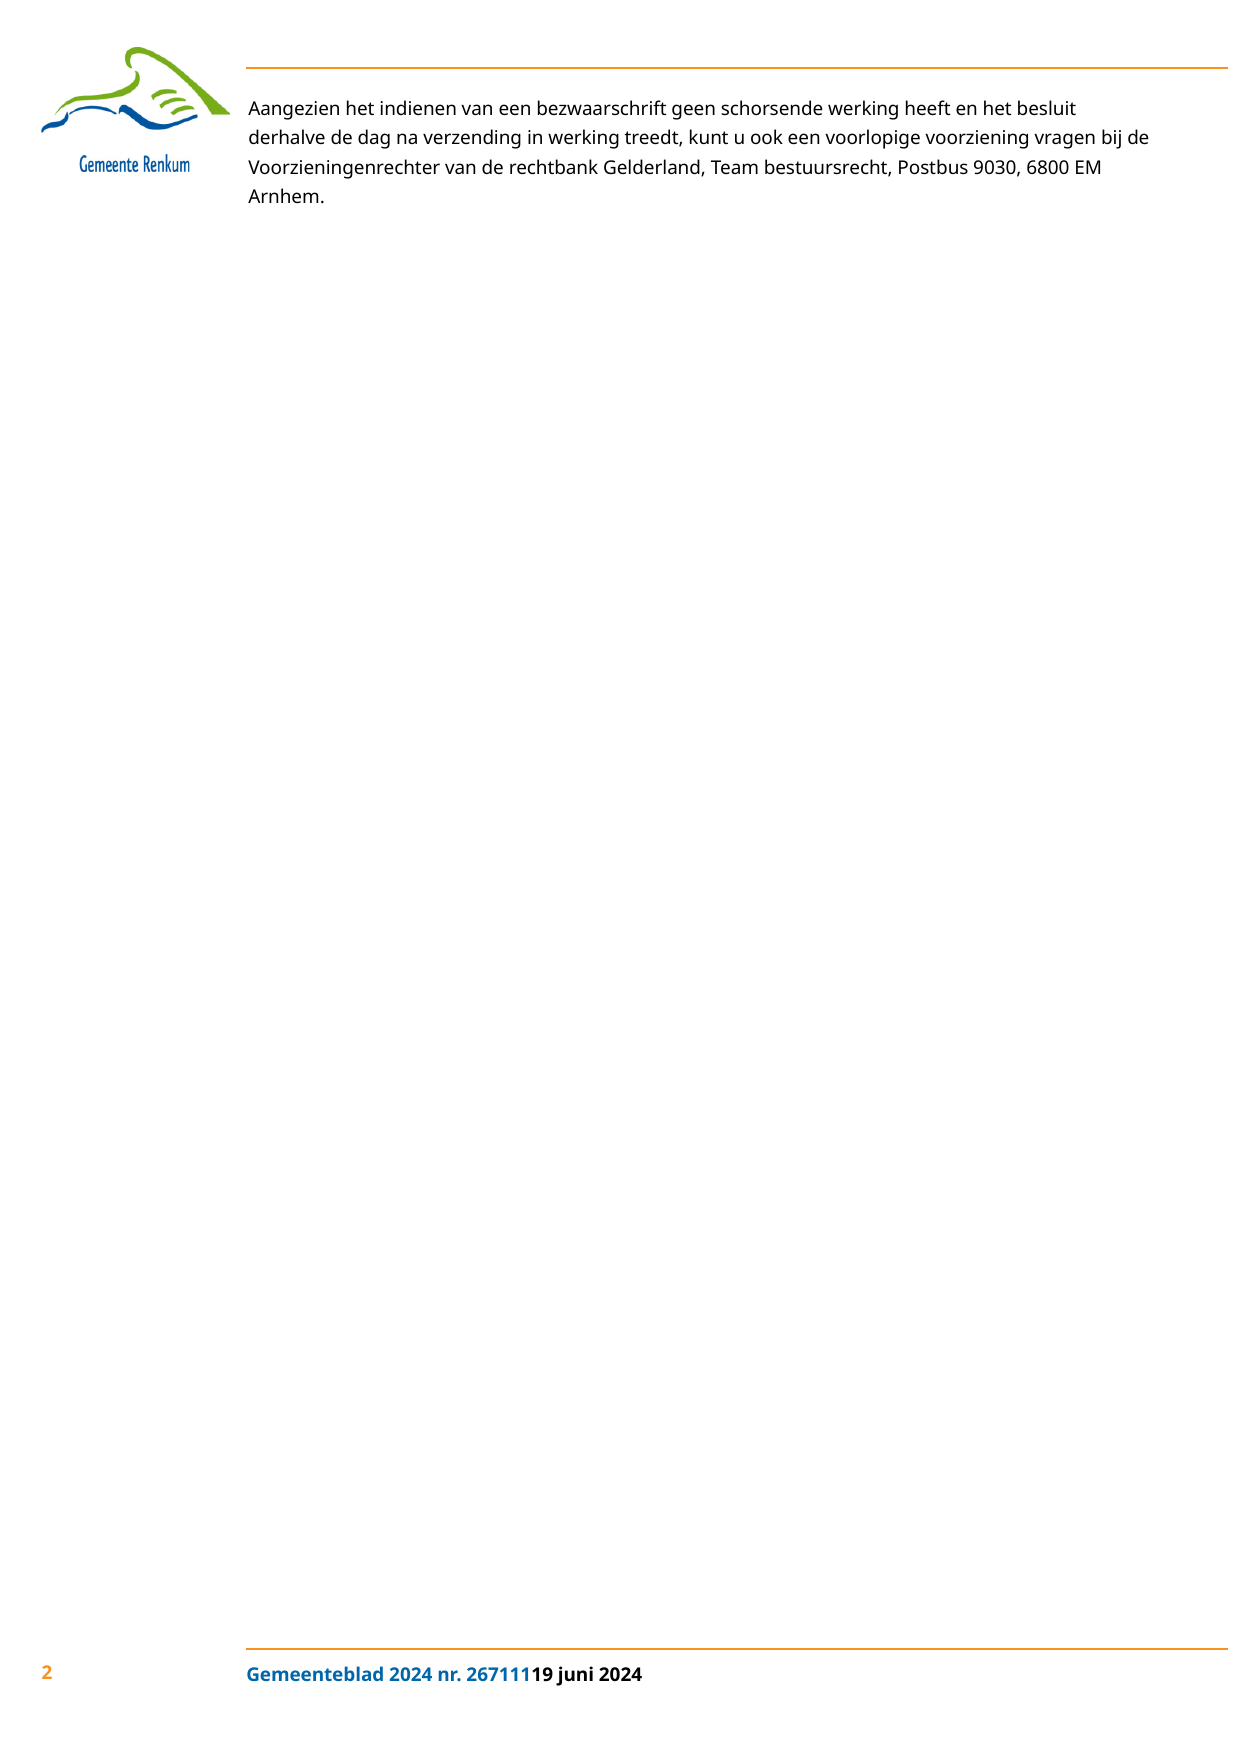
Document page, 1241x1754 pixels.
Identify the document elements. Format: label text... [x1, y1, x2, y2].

text Aangezien het indienen van een bezwaarschrift geen schorsende werking heeft en het besluit derhalve de dag na verzending in werking treedt, kunt u ook een voorlopige voorziening vragen bij de Voorzieningenrechter van de rechtbank Gelderland, Team bestuursrecht, Postbus 9030, 6800 EM Arnhem. [248, 95, 1152, 209]
picture [41, 47, 231, 172]
